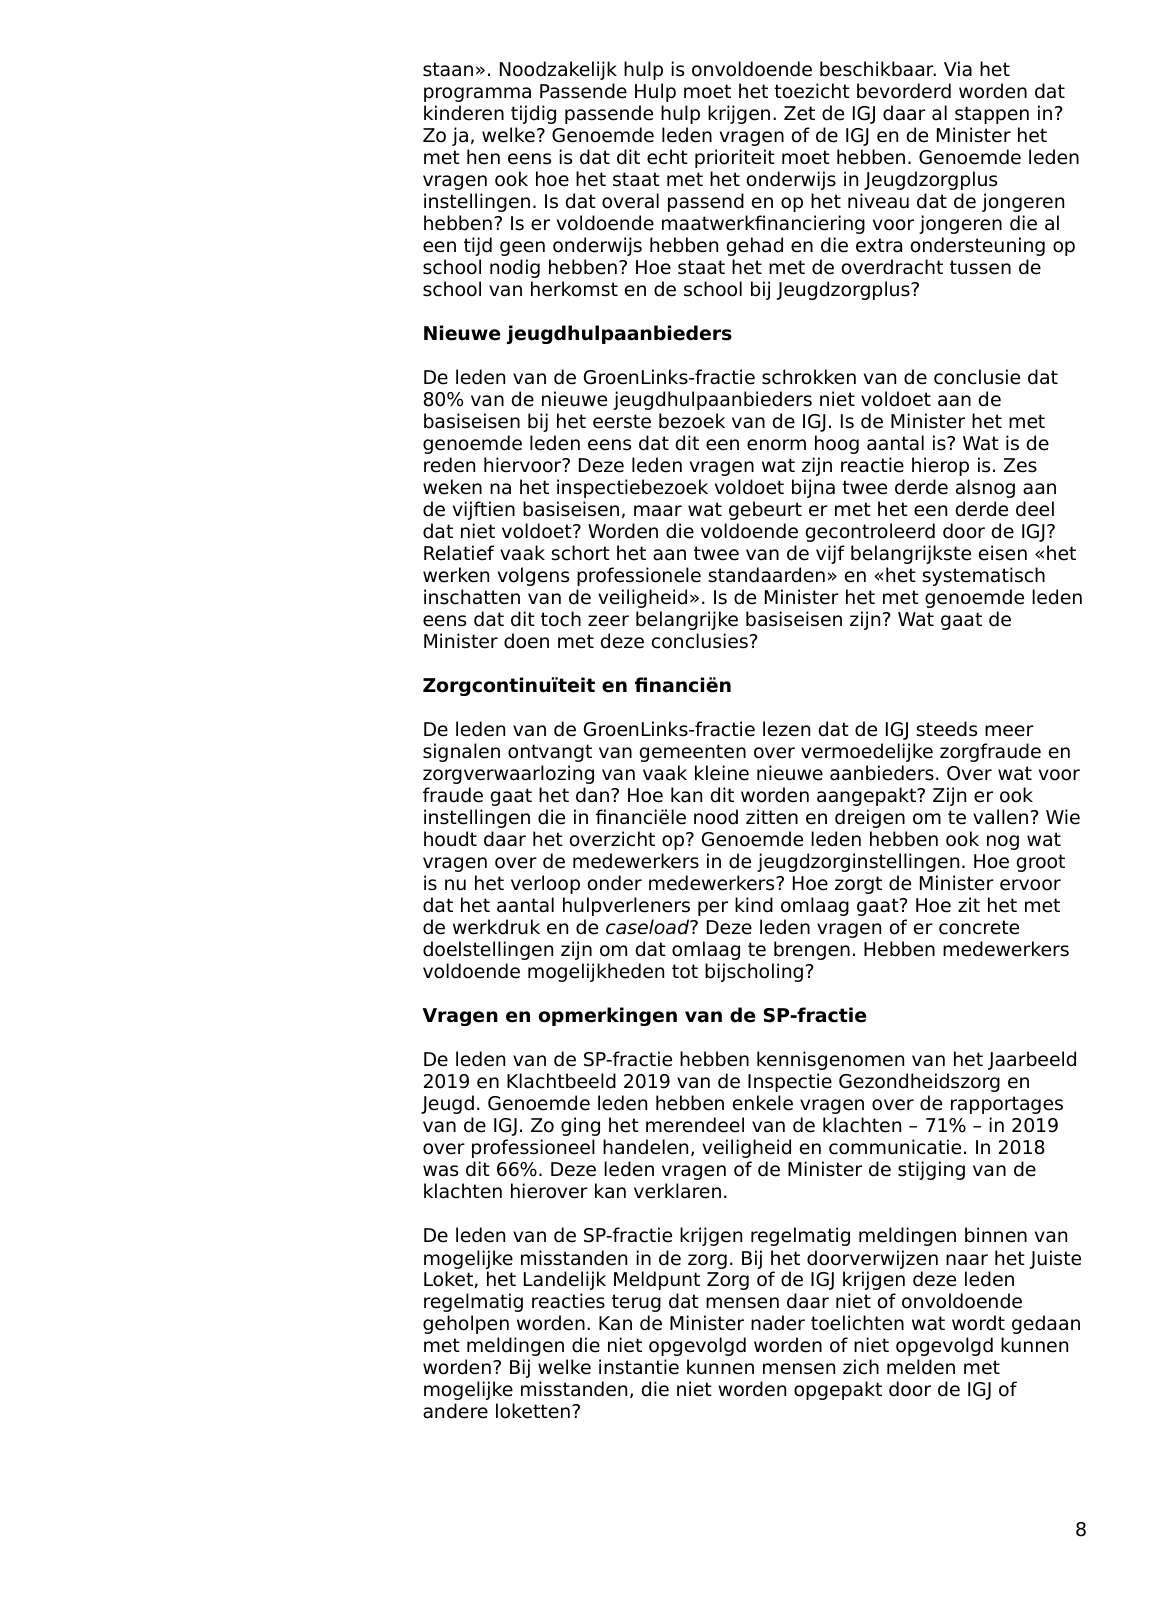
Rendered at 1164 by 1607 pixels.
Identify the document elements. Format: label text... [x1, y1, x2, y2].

subtitle Zorgcontinuïteit en financiën [422, 675, 1087, 697]
subtitle Vragen en opmerkingen van de SP-fractie [422, 1005, 1087, 1027]
text De leden van de SP-fractie hebben kennisgenomen van het Jaarbeeld 2019 en Klachtbeeld 2019 van de Inspectie Gezondheidszorg en Jeugd. Genoemde leden hebben enkele vragen over de rapportages van de IGJ. Zo ging het merendeel van de klachten – 71% – in 2019 over professioneel handelen, veiligheid en communicatie. In 2018 was dit 66%. Deze leden vragen of de Minister de stijging van de klachten hierover kan verklaren. [422, 1049, 1087, 1203]
text De leden van de GroenLinks-fractie schrokken van de conclusie dat 80% van de nieuwe jeugdhulpaanbieders niet voldoet aan de basiseisen bij het eerste bezoek van de IGJ. Is de Minister het met genoemde leden eens dat dit een enorm hoog aantal is? Wat is de reden hiervoor? Deze leden vragen wat zijn reactie hierop is. Zes weken na het inspectiebezoek voldoet bijna twee derde alsnog aan de vijftien basiseisen, maar wat gebeurt er met het een derde deel dat niet voldoet? Worden die voldoende gecontroleerd door de IGJ? Relatief vaak schort het aan twee van de vijf belangrijkste eisen «het werken volgens professionele standaarden» en «het systematisch inschatten van de veiligheid». Is de Minister het met genoemde leden eens dat dit toch zeer belangrijke basiseisen zijn? Wat gaat de Minister doen met deze conclusies? [422, 367, 1087, 653]
subtitle Nieuwe jeugdhulpaanbieders [422, 323, 1087, 345]
text staan». Noodzakelijk hulp is onvoldoende beschikbaar. Via het programma Passende Hulp moet het toezicht bevorderd worden dat kinderen tijdig passende hulp krijgen. Zet de IGJ daar al stappen in? Zo ja, welke? Genoemde leden vragen of de IGJ en de Minister het met hen eens is dat dit echt prioriteit moet hebben. Genoemde leden vragen ook hoe het staat met het onderwijs in Jeugdzorgplus instellingen. Is dat overal passend en op het niveau dat de jongeren hebben? Is er voldoende maatwerkfinanciering voor jongeren die al een tijd geen onderwijs hebben gehad en die extra ondersteuning op school nodig hebben? Hoe staat het met de overdracht tussen de school van herkomst en de school bij Jeugdzorgplus? [422, 59, 1087, 301]
text De leden van de SP-fractie krijgen regelmatig meldingen binnen van mogelijke misstanden in de zorg. Bij het doorverwijzen naar het Juiste Loket, het Landelijk Meldpunt Zorg of de IGJ krijgen deze leden regelmatig reacties terug dat mensen daar niet of onvoldoende geholpen worden. Kan de Minister nader toelichten wat wordt gedaan met meldingen die niet opgevolgd worden of niet opgevolgd kunnen worden? Bij welke instantie kunnen mensen zich melden met mogelijke misstanden, die niet worden opgepakt door de IGJ of andere loketten? [422, 1225, 1087, 1423]
text De leden van de GroenLinks-fractie lezen dat de IGJ steeds meer signalen ontvangt van gemeenten over vermoedelijke zorgfraude en zorgverwaarlozing van vaak kleine nieuwe aanbieders. Over wat voor fraude gaat het dan? Hoe kan dit worden aangepakt? Zijn er ook instellingen die in financiële nood zitten en dreigen om te vallen? Wie houdt daar het overzicht op? Genoemde leden hebben ook nog wat vragen over de medewerkers in de jeugdzorginstellingen. Hoe groot is nu het verloop onder medewerkers? Hoe zorgt de Minister ervoor dat het aantal hulpverleners per kind omlaag gaat? Hoe zit het met de werkdruk en de caseload? Deze leden vragen of er concrete doelstellingen zijn om dat omlaag te brengen. Hebben medewerkers voldoende mogelijkheden tot bijscholing? [422, 719, 1087, 983]
